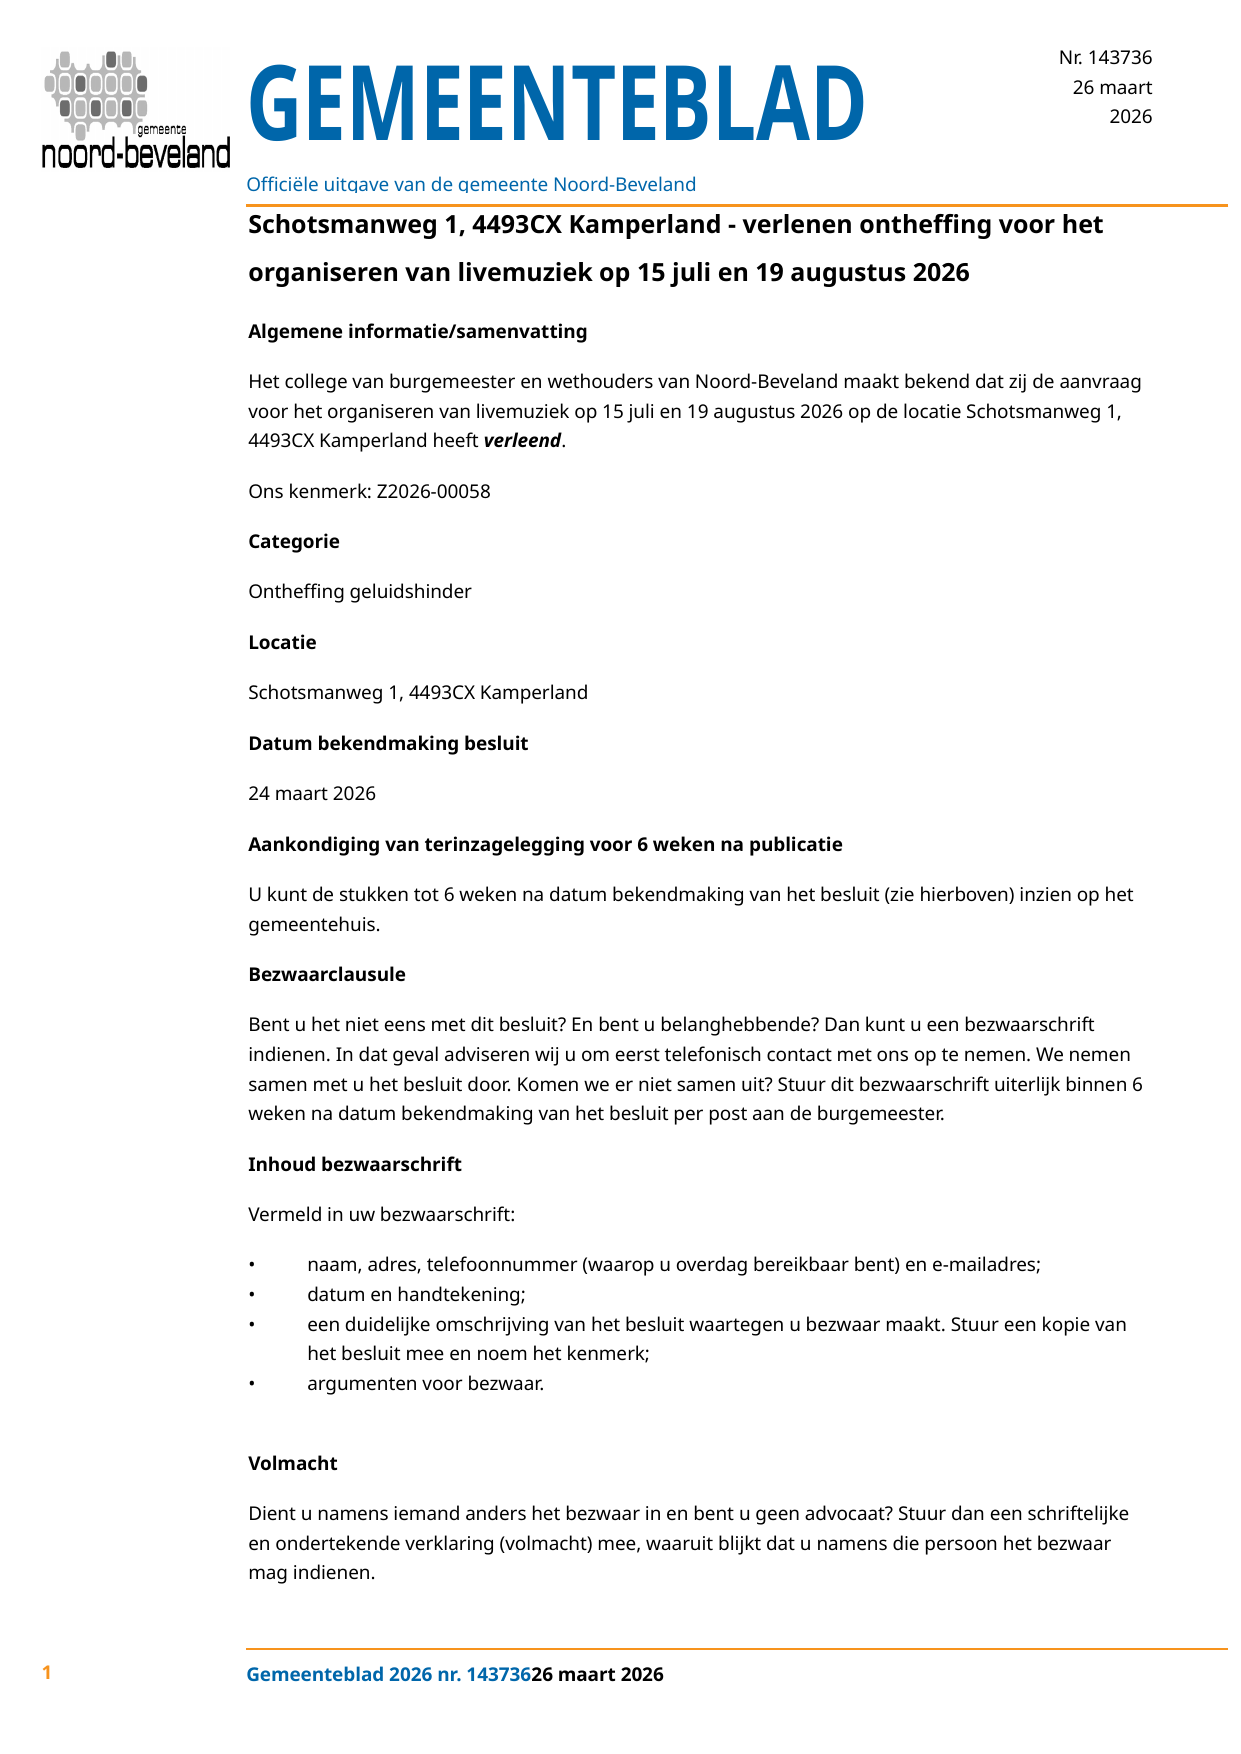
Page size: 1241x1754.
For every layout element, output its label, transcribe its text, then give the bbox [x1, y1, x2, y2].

text Bent u het niet eens met dit besluit? En bent u belanghebbende? Dan kunt u een bezwaarschrift indienen. In dat geval adviseren wij u om eerst telefonisch contact met ons op te nemen. We nemen samen met u het besluit door. Komen we er niet samen uit? Stuur dit bezwaarschrift uiterlijk binnen 6 weken na datum bekendmaking van het besluit per post aan de burgemeester. [248, 1012, 1152, 1126]
text Locatie [248, 629, 1152, 655]
text Inhoud bezwaarschrift [248, 1151, 1152, 1177]
list naam, adres, telefoonnummer (waarop u overdag bereikbaar bent) en e-mailadres; [248, 1252, 1152, 1277]
text Vermeld in uw bezwaarschrift: [248, 1201, 1152, 1227]
picture [41, 47, 231, 172]
text Algemene informatie/samenvatting [248, 318, 1152, 344]
text 24 maart 2026 [248, 780, 1152, 806]
text Ons kenmerk: Z2026-00058 [248, 478, 1152, 504]
text Categorie [248, 528, 1152, 554]
text Het college van burgemeester en wethouders van Noord-Beveland maakt bekend dat zij de aanvraag voor het organiseren van livemuziek op 15 juli en 19 augustus 2026 op de locatie Schotsmanweg 1, 4493CX Kamperland heeft verleend. [248, 368, 1152, 453]
text U kunt de stukken tot 6 weken na datum bekendmaking van het besluit (zie hierboven) inzien op het gemeentehuis. [248, 881, 1152, 937]
list argumenten voor bezwaar. [248, 1370, 1152, 1396]
text Aankondiging van terinzagelegging voor 6 weken na publicatie [248, 831, 1152, 857]
list een duidelijke omschrijving van het besluit waartegen u bezwaar maakt. Stuur een kopie van het besluit mee en noem het kenmerk; [248, 1311, 1152, 1366]
list datum en handtekening; [248, 1281, 1152, 1307]
text Schotsmanweg 1, 4493CX Kamperland [248, 679, 1152, 705]
text Datum bekendmaking besluit [248, 730, 1152, 756]
text Dient u namens iemand anders het bezwaar in en bent u geen advocaat? Stuur dan een schriftelijke en ondertekende verklaring (volmacht) mee, waaruit blijkt dat u namens die persoon het bezwaar mag indienen. [248, 1500, 1152, 1585]
text Ontheffing geluidshinder [248, 579, 1152, 604]
text Bezwaarclausule [248, 961, 1152, 987]
text Schotsmanweg 1, 4493CX Kamperland - verlenen ontheffing voor het organiseren van livemuziek op 15 juli en 19 augustus 2026 [248, 207, 1152, 288]
text Volmacht [248, 1450, 1152, 1476]
